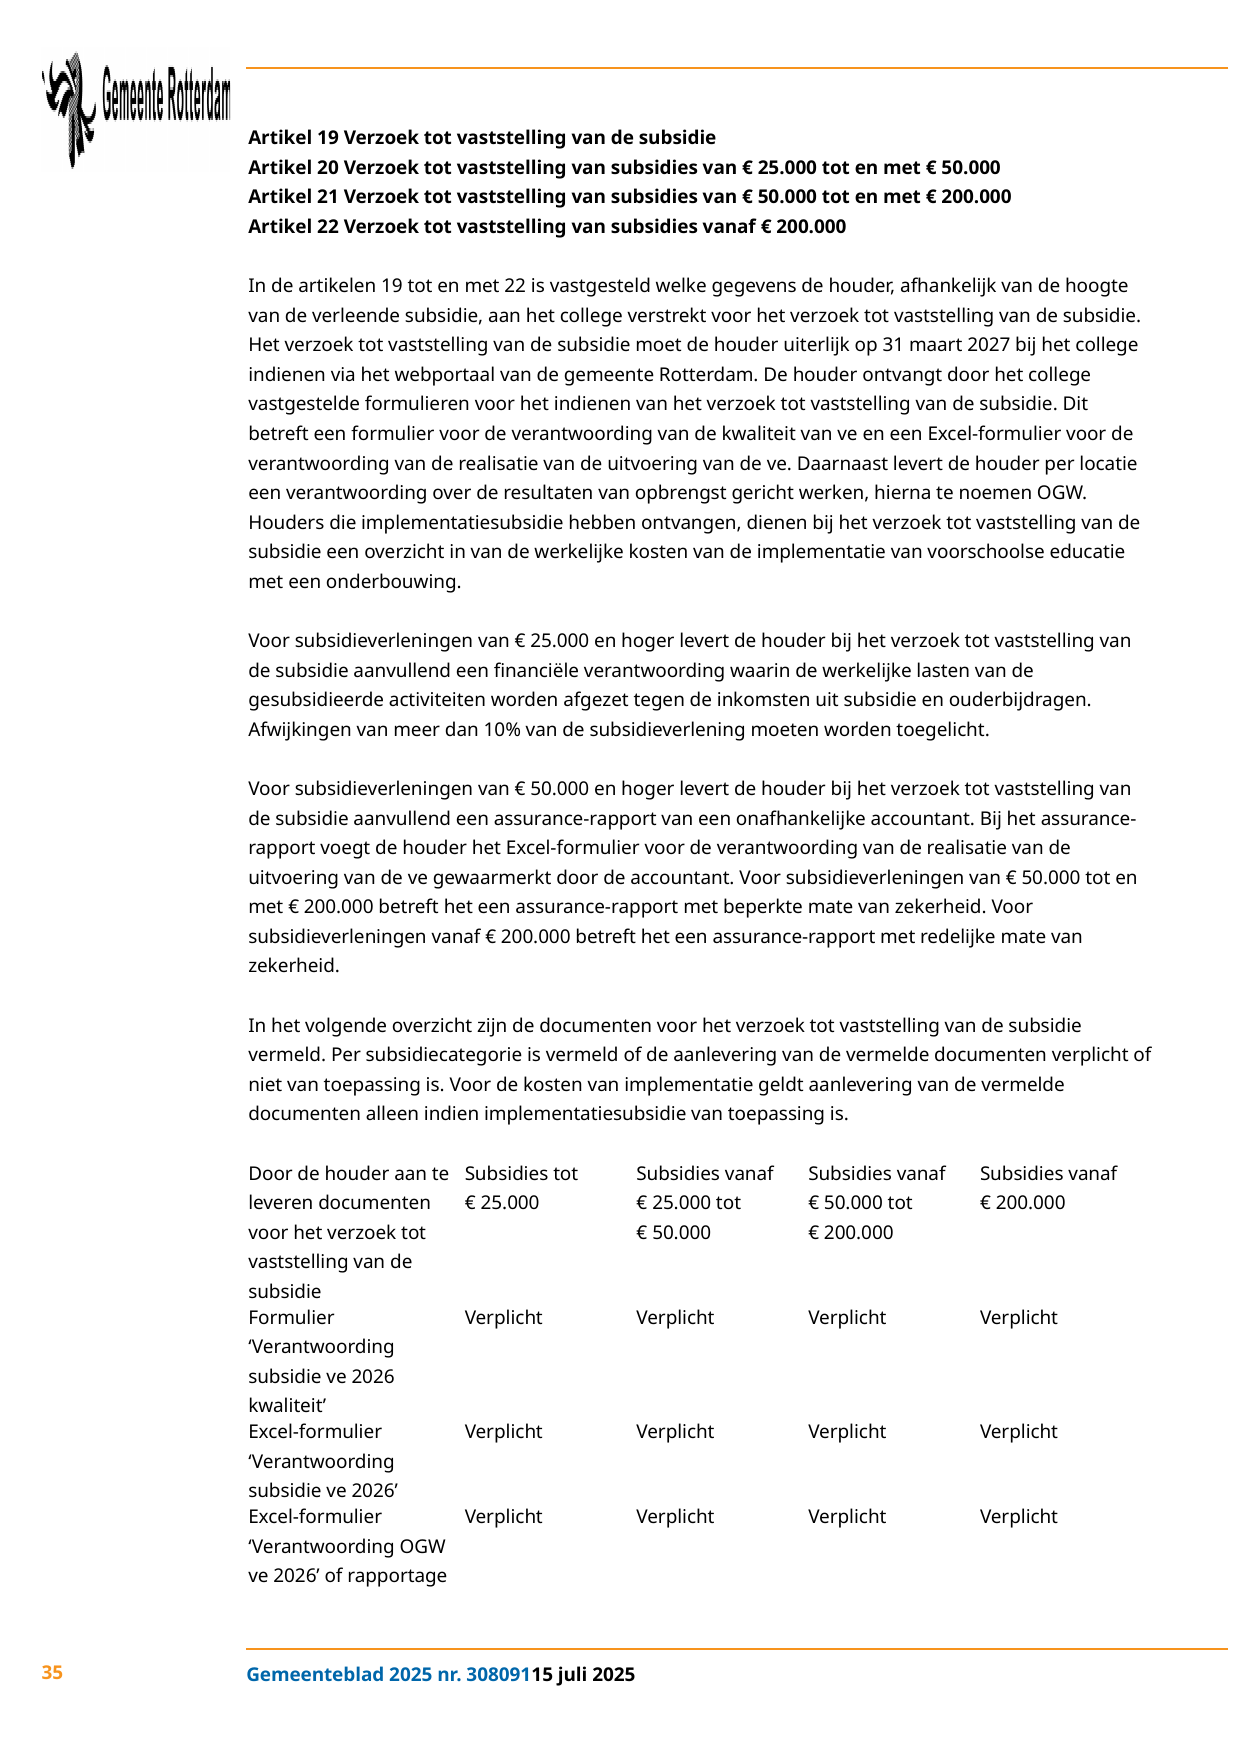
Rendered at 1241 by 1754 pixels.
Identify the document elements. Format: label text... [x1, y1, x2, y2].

table_header Subsidies tot € 25.000 [465, 1160, 636, 1304]
table_cell Verplicht [465, 1503, 636, 1588]
text Artikel 22 Verzoek tot vaststelling van subsidies vanaf € 200.000 [248, 213, 1152, 239]
text In de artikelen 19 tot en met 22 is vastgesteld welke gegevens de houder, afhankelijk van de hoogte van de verleende subsidie, aan het college verstrekt voor het verzoek tot vaststelling van de subsidie. Het verzoek tot vaststelling van de subsidie moet de houder uiterlijk op 31 maart 2027 bij het college indienen via het webportaal van de gemeente Rotterdam. De houder ontvangt door het college vastgestelde formulieren voor het indienen van het verzoek tot vaststelling van de subsidie. Dit betreft een formulier voor de verantwoording van de kwaliteit van ve en een Excel-formulier voor de verantwoording van de realisatie van de uitvoering van de ve. Daarnaast levert de houder per locatie een verantwoording over de resultaten van opbrengst gericht werken, hierna te noemen OGW. Houders die implementatiesubsidie hebben ontvangen, dienen bij het verzoek tot vaststelling van de subsidie een overzicht in van de werkelijke kosten van de implementatie van voorschoolse educatie met een onderbouwing. [248, 272, 1152, 594]
text Artikel 19 Verzoek tot vaststelling van de subsidie [248, 124, 1152, 150]
table_cell Verplicht [636, 1304, 808, 1418]
table_cell Verplicht [636, 1419, 808, 1503]
table_cell Verplicht [808, 1304, 980, 1418]
table_cell Verplicht [465, 1304, 636, 1418]
table_header Subsidies vanaf € 200.000 [980, 1160, 1152, 1304]
table_cell Verplicht [636, 1503, 808, 1588]
table_cell Excel-formulier ‘Verantwoording subsidie ve 2026’ [248, 1419, 464, 1503]
text Voor subsidieverleningen van € 25.000 en hoger levert de houder bij het verzoek tot vaststelling van de subsidie aanvullend een financiële verantwoording waarin de werkelijke lasten van de gesubsidieerde activiteiten worden afgezet tegen de inkomsten uit subsidie en ouderbijdragen. Afwijkingen van meer dan 10% van de subsidieverlening moeten worden toegelicht. [248, 627, 1152, 742]
table_cell Verplicht [465, 1419, 636, 1503]
table_header Subsidies vanaf € 25.000 tot € 50.000 [636, 1160, 808, 1304]
table_cell Verplicht [808, 1503, 980, 1588]
text Artikel 20 Verzoek tot vaststelling van subsidies van € 25.000 tot en met € 50.000 [248, 154, 1152, 180]
table_cell Verplicht [980, 1419, 1152, 1503]
table_cell Verplicht [980, 1304, 1152, 1418]
table_header Door de houder aan te leveren documenten voor het verzoek tot vaststelling van de subsidie [248, 1160, 464, 1304]
picture [41, 47, 231, 172]
text Voor subsidieverleningen van € 50.000 en hoger levert de houder bij het verzoek tot vaststelling van de subsidie aanvullend een assurance-rapport van een onafhankelijke accountant. Bij het assurance-rapport voegt de houder het Excel-formulier voor de verantwoording van de realisatie van de uitvoering van de ve gewaarmerkt door de accountant. Voor subsidieverleningen van € 50.000 tot en met € 200.000 betreft het een assurance-rapport met beperkte mate van zekerheid. Voor subsidieverleningen vanaf € 200.000 betreft het een assurance-rapport met redelijke mate van zekerheid. [248, 775, 1152, 978]
table_cell Verplicht [980, 1503, 1152, 1588]
table_cell Excel-formulier ‘Verantwoording OGW ve 2026’ of rapportage [248, 1503, 464, 1588]
table_header Subsidies vanaf € 50.000 tot € 200.000 [808, 1160, 980, 1304]
table_cell Formulier ‘Verantwoording subsidie ve 2026 kwaliteit’ [248, 1304, 464, 1418]
text In het volgende overzicht zijn de documenten voor het verzoek tot vaststelling van de subsidie vermeld. Per subsidiecategorie is vermeld of de aanlevering van de vermelde documenten verplicht of niet van toepassing is. Voor de kosten van implementatie geldt aanlevering van de vermelde documenten alleen indien implementatiesubsidie van toepassing is. [248, 1012, 1152, 1126]
text Artikel 21 Verzoek tot vaststelling van subsidies van € 50.000 tot en met € 200.000 [248, 183, 1152, 209]
table_cell Verplicht [808, 1419, 980, 1503]
